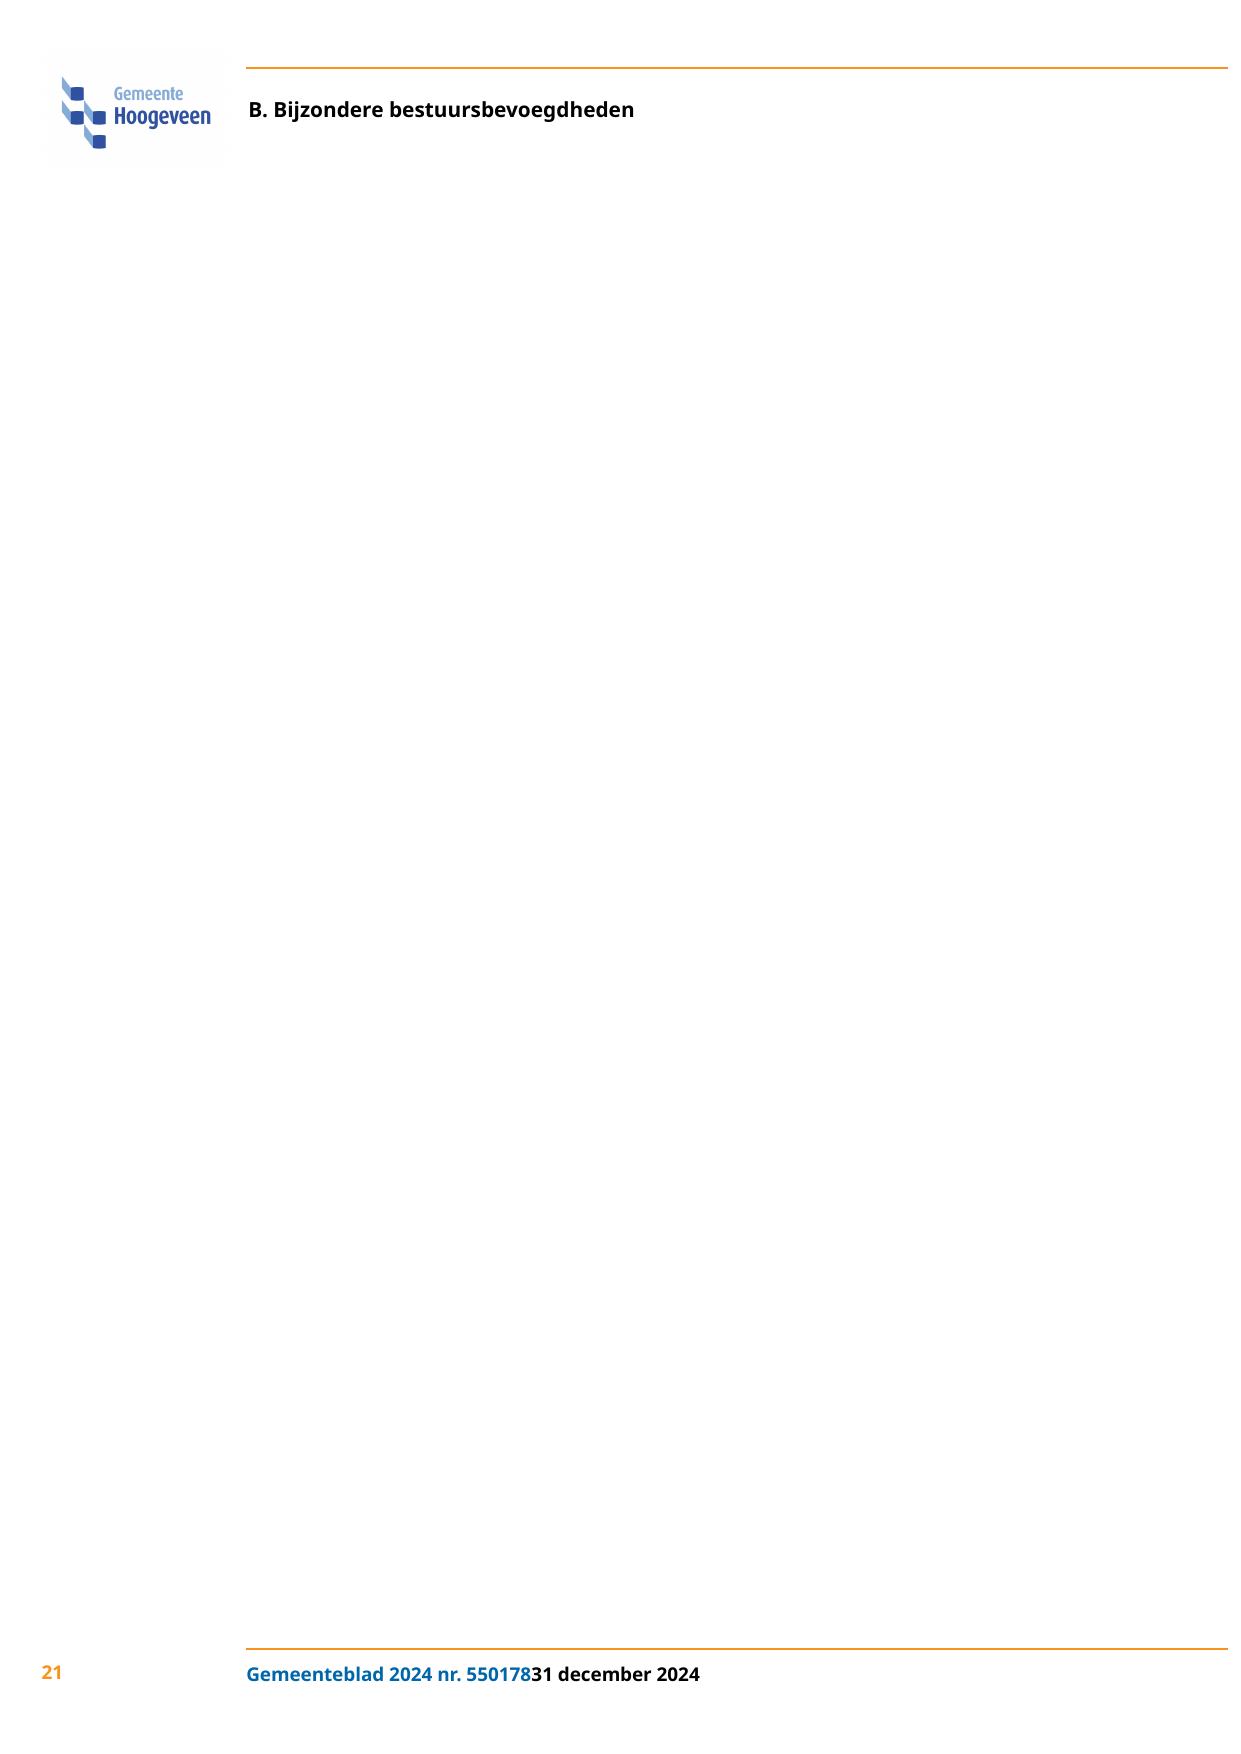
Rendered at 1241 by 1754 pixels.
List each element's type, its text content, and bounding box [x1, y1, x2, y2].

text B. Bijzondere bestuursbevoegdheden [248, 95, 1152, 123]
picture [41, 47, 231, 172]
